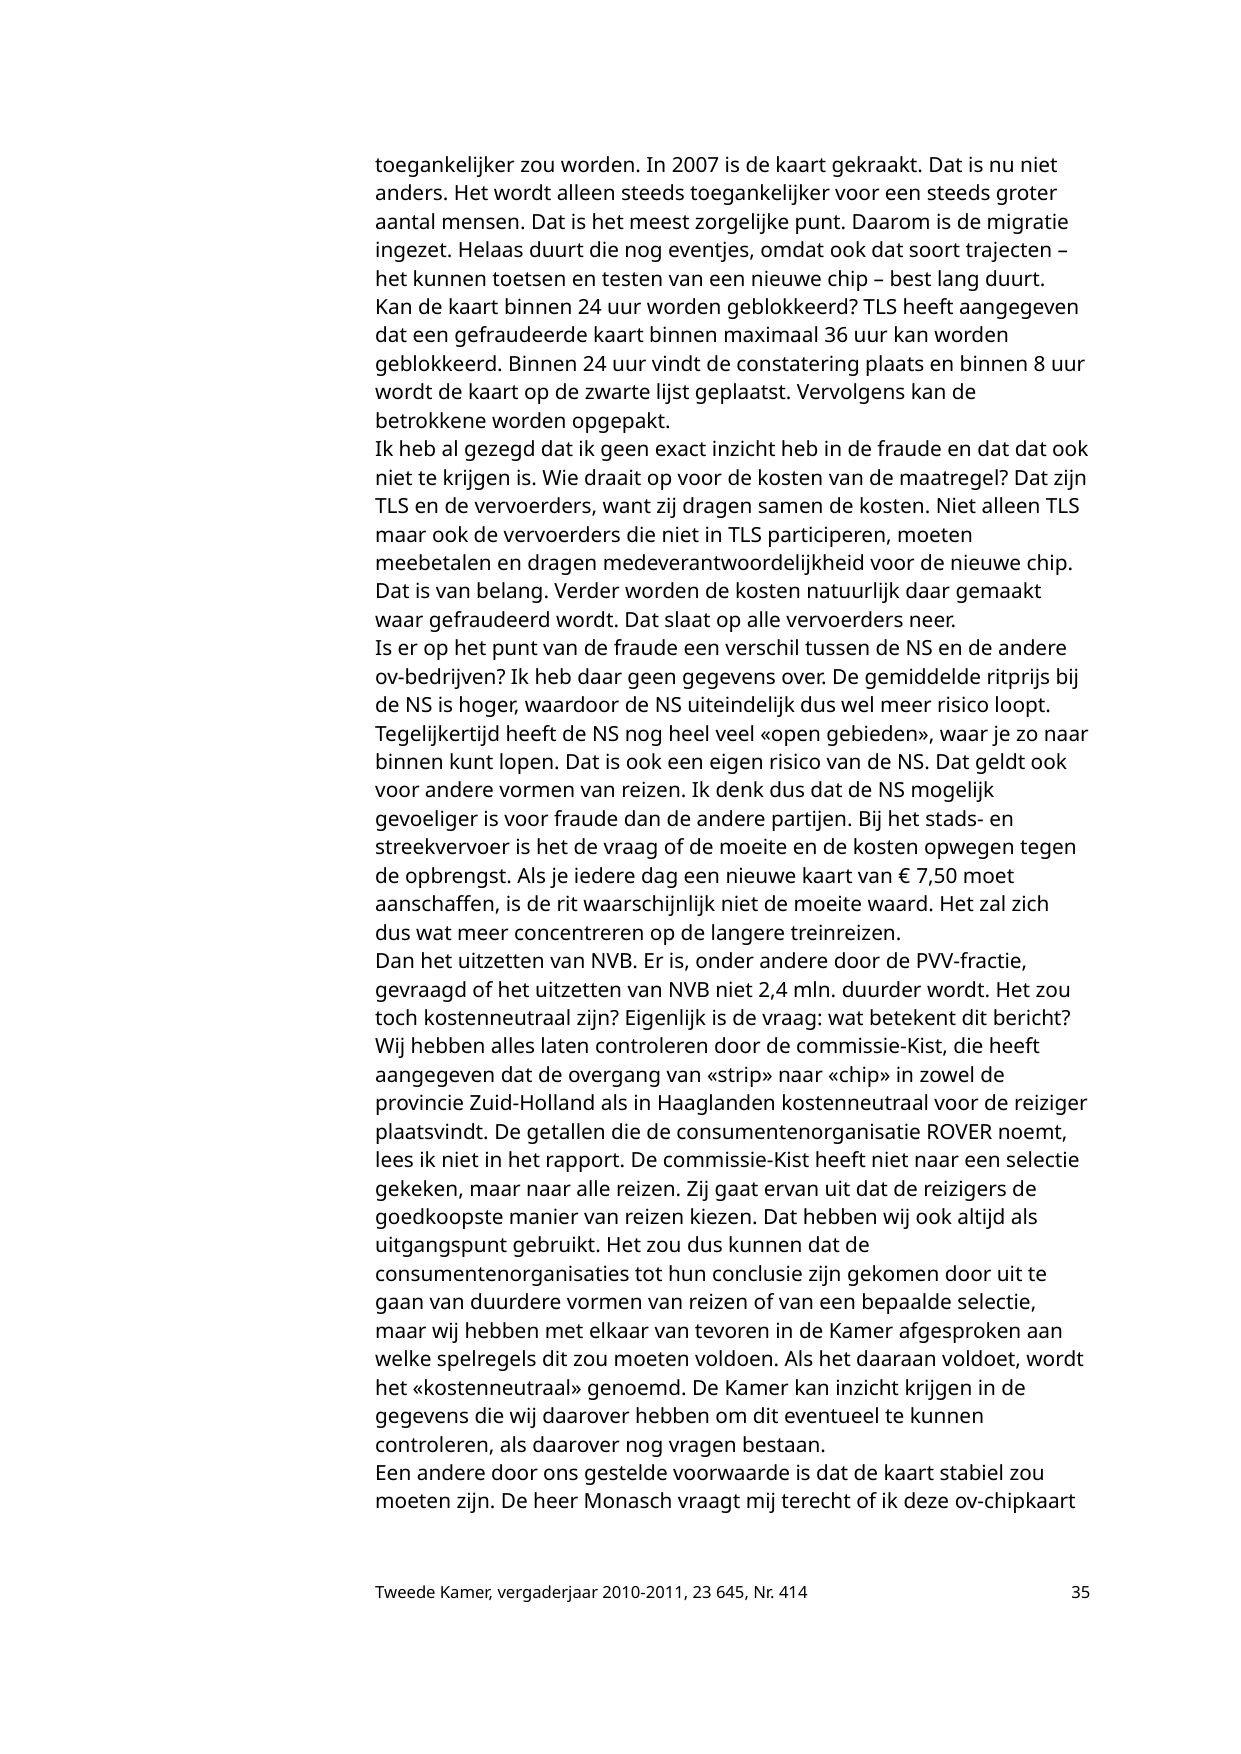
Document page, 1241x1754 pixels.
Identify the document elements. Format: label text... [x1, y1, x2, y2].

text Dan het uitzetten van NVB. Er is, onder andere door de PVV-fractie, gevraagd of het uitzetten van NVB niet 2,4 mln. duurder wordt. Het zou toch kostenneutraal zijn? Eigenlijk is de vraag: wat betekent dit bericht? Wij hebben alles laten controleren door de commissie-Kist, die heeft aangegeven dat de overgang van «strip» naar «chip» in zowel de provincie Zuid-Holland als in Haaglanden kostenneutraal voor de reiziger plaatsvindt. De getallen die de consumentenorganisatie ROVER noemt, lees ik niet in het rapport. De commissie-Kist heeft niet naar een selectie gekeken, maar naar alle reizen. Zij gaat ervan uit dat de reizigers de goedkoopste manier van reizen kiezen. Dat hebben wij ook altijd als uitgangspunt gebruikt. Het zou dus kunnen dat de consumentenorganisaties tot hun conclusie zijn gekomen door uit te gaan van duurdere vormen van reizen of van een bepaalde selectie, maar wij hebben met elkaar van tevoren in de Kamer afgesproken aan welke spelregels dit zou moeten voldoen. Als het daaraan voldoet, wordt het «kostenneutraal» genoemd. De Kamer kan inzicht krijgen in de gegevens die wij daarover hebben om dit eventueel te kunnen controleren, als daarover nog vragen bestaan. [375, 946, 1090, 1458]
text Ik heb al gezegd dat ik geen exact inzicht heb in de fraude en dat dat ook niet te krijgen is. Wie draait op voor de kosten van de maatregel? Dat zijn TLS en de vervoerders, want zij dragen samen de kosten. Niet alleen TLS maar ook de vervoerders die niet in TLS participeren, moeten meebetalen en dragen medeverantwoordelijkheid voor de nieuwe chip. Dat is van belang. Verder worden de kosten natuurlijk daar gemaakt waar gefraudeerd wordt. Dat slaat op alle vervoerders neer. [375, 434, 1090, 633]
text Een andere door ons gestelde voorwaarde is dat de kaart stabiel zou moeten zijn. De heer Monasch vraagt mij terecht of ik deze ov-chipkaart [375, 1458, 1090, 1515]
text toegankelijker zou worden. In 2007 is de kaart gekraakt. Dat is nu niet anders. Het wordt alleen steeds toegankelijker voor een steeds groter aantal mensen. Dat is het meest zorgelijke punt. Daarom is de migratie ingezet. Helaas duurt die nog eventjes, omdat ook dat soort trajecten – het kunnen toetsen en testen van een nieuwe chip – best lang duurt. [375, 150, 1090, 292]
text Is er op het punt van de fraude een verschil tussen de NS en de andere ov-bedrijven? Ik heb daar geen gegevens over. De gemiddelde ritprijs bij de NS is hoger, waardoor de NS uiteindelijk dus wel meer risico loopt. Tegelijkertijd heeft de NS nog heel veel «open gebieden», waar je zo naar binnen kunt lopen. Dat is ook een eigen risico van de NS. Dat geldt ook voor andere vormen van reizen. Ik denk dus dat de NS mogelijk gevoeliger is voor fraude dan de andere partijen. Bij het stads- en streekvervoer is het de vraag of de moeite en de kosten opwegen tegen de opbrengst. Als je iedere dag een nieuwe kaart van € 7,50 moet aanschaffen, is de rit waarschijnlijk niet de moeite waard. Het zal zich dus wat meer concentreren op de langere treinreizen. [375, 633, 1090, 946]
text Kan de kaart binnen 24 uur worden geblokkeerd? TLS heeft aangegeven dat een gefraudeerde kaart binnen maximaal 36 uur kan worden geblokkeerd. Binnen 24 uur vindt de constatering plaats en binnen 8 uur wordt de kaart op de zwarte lijst geplaatst. Vervolgens kan de betrokkene worden opgepakt. [375, 292, 1090, 434]
